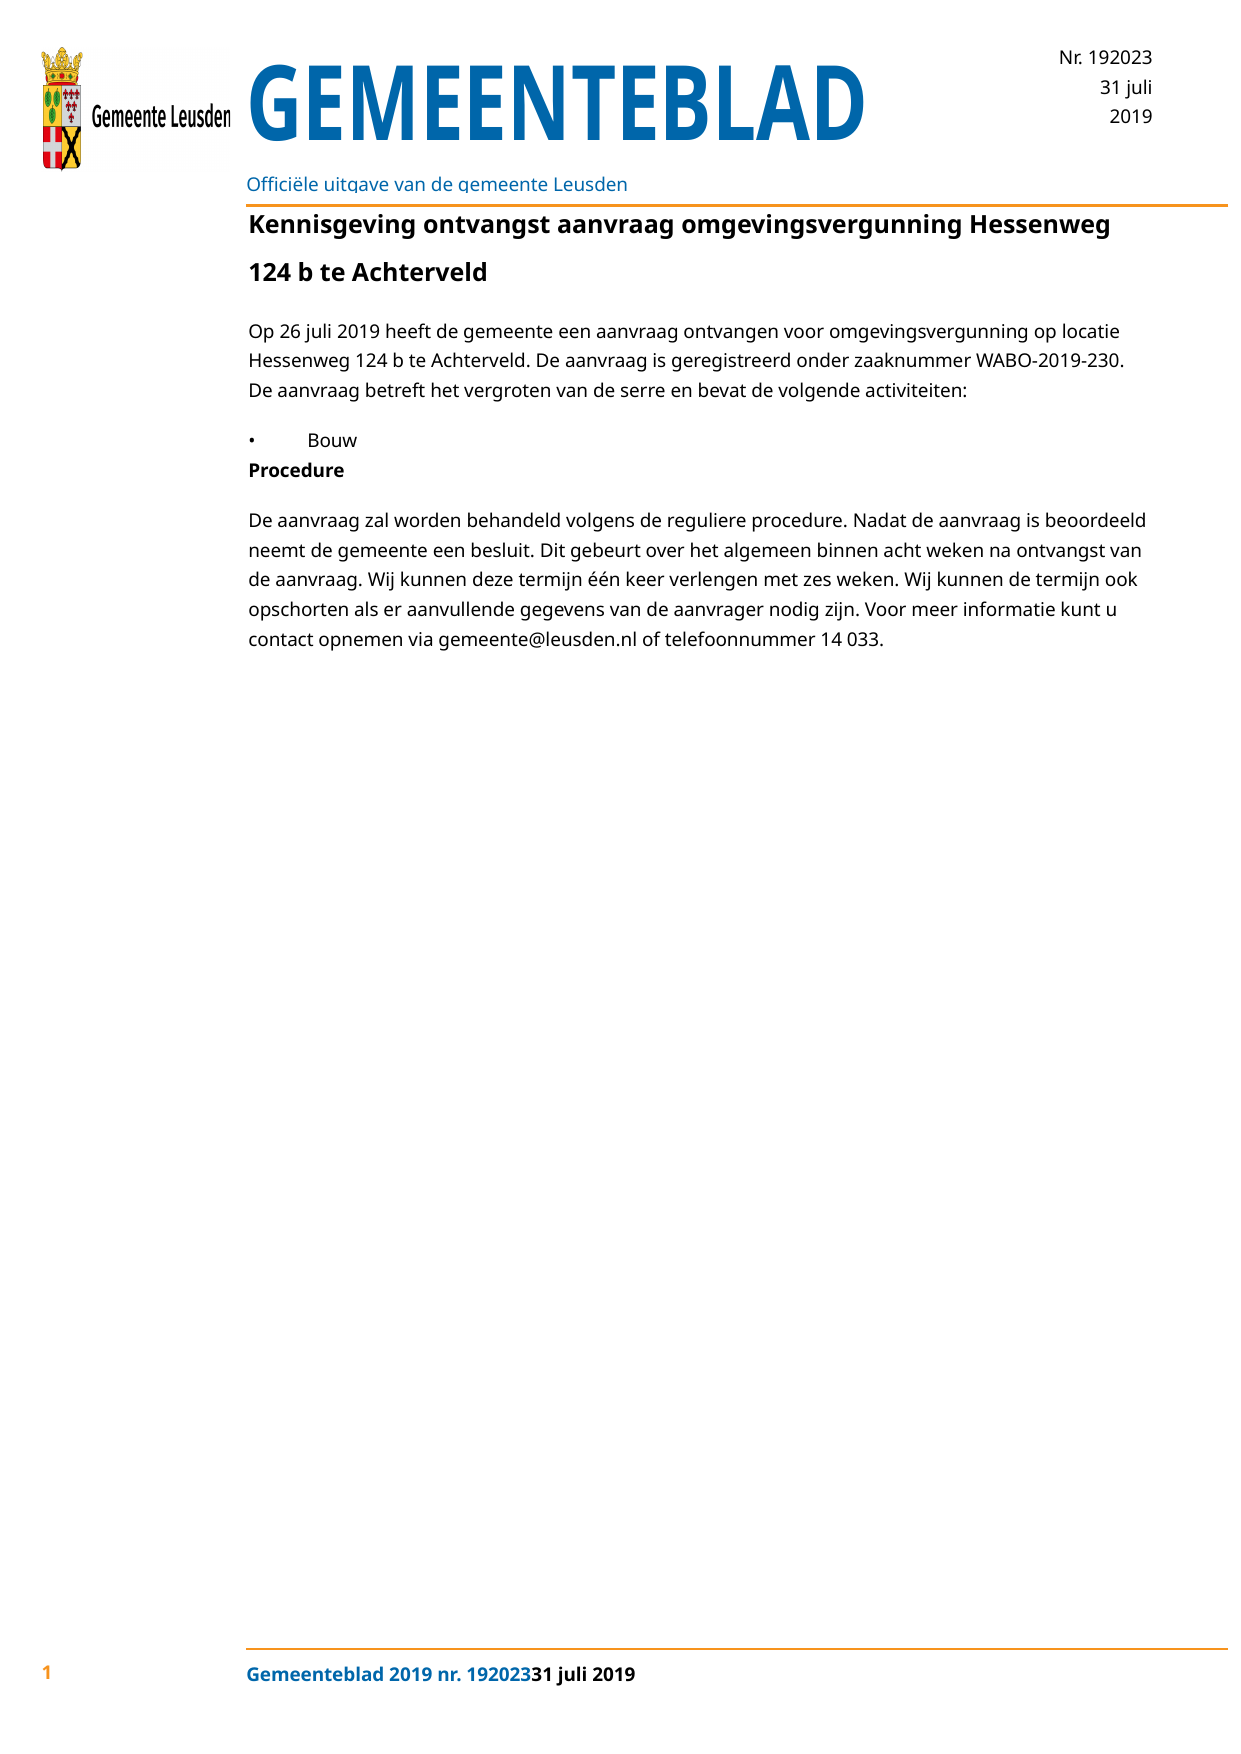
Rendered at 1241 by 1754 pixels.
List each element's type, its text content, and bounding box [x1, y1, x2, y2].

list Bouw [248, 427, 1152, 453]
text Kennisgeving ontvangst aanvraag omgevingsvergunning Hessenweg 124 b te Achterveld [248, 207, 1152, 288]
text Procedure [248, 457, 1152, 483]
text Op 26 juli 2019 heeft de gemeente een aanvraag ontvangen voor omgevingsvergunning op locatie Hessenweg 124 b te Achterveld. De aanvraag is geregistreerd onder zaaknummer WABO-2019-230. De aanvraag betreft het vergroten van de serre en bevat de volgende activiteiten: [248, 318, 1152, 403]
picture [41, 47, 231, 172]
text De aanvraag zal worden behandeld volgens de reguliere procedure. Nadat de aanvraag is beoordeeld neemt de gemeente een besluit. Dit gebeurt over het algemeen binnen acht weken na ontvangst van de aanvraag. Wij kunnen deze termijn één keer verlengen met zes weken. Wij kunnen de termijn ook opschorten als er aanvullende gegevens van de aanvrager nodig zijn. Voor meer informatie kunt u contact opnemen via gemeente@leusden.nl of telefoonnummer 14 033. [248, 507, 1152, 652]
